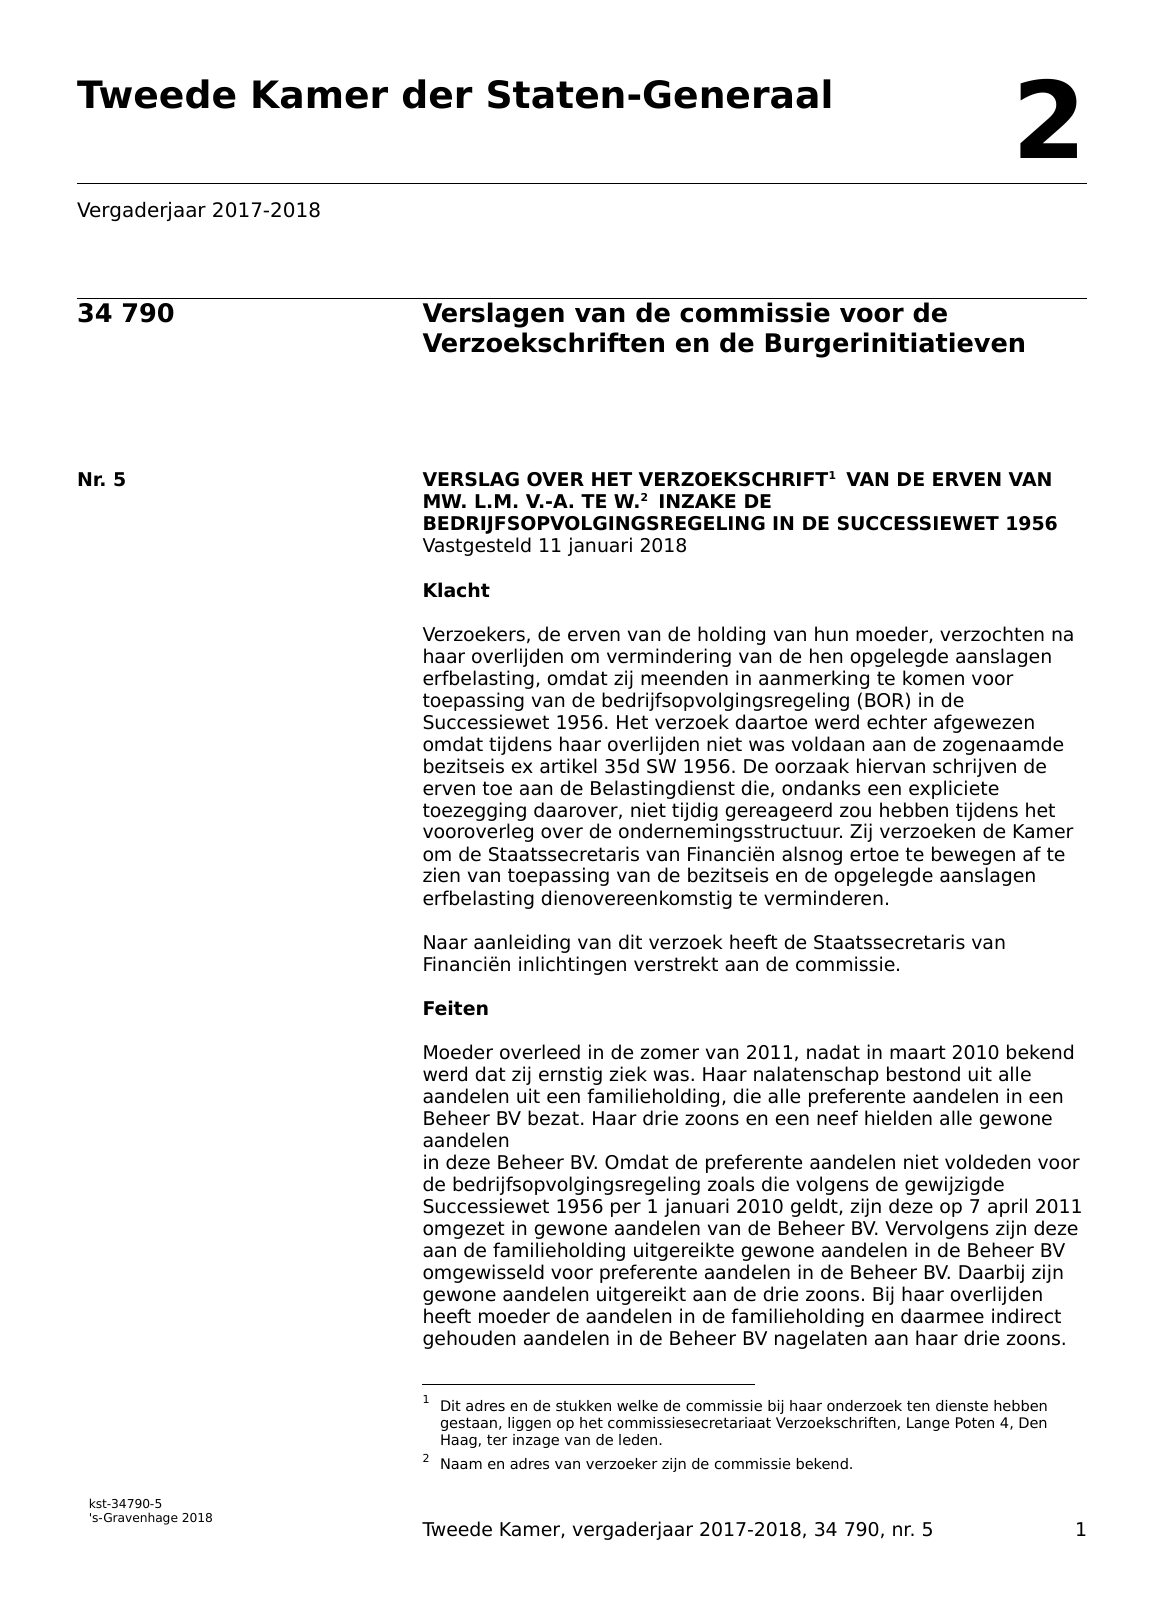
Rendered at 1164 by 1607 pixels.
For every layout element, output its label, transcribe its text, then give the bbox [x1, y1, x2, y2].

table_header Tweede Kamer der Staten-Generaal [77, 59, 886, 183]
text Moeder overleed in de zomer van 2011, nadat in maart 2010 bekend werd dat zij ernstig ziek was. Haar nalatenschap bestond uit alle aandelen uit een familieholding, die alle preferente aandelen in een Beheer BV bezat. Haar drie zoons en een neef hielden alle gewone aandelen [422, 1042, 1087, 1152]
text kst-34790-5 [88, 1497, 323, 1511]
text Verzoekers, de erven van de holding van hun moeder, verzochten na haar overlijden om vermindering van de hen opgelegde aanslagen erfbelasting, omdat zij meenden in aanmerking te komen voor toepassing van de bedrijfsopvolgingsregeling (BOR) in de Successiewet 1956. Het verzoek daartoe werd echter afgewezen omdat tijdens haar overlijden niet was voldaan aan de zogenaamde bezitseis ex artikel 35d SW 1956. De oorzaak hiervan schrijven de erven toe aan de Belastingdienst die, ondanks een expliciete toezegging daarover, niet tijdig gereageerd zou hebben tijdens het vooroverleg over de ondernemingsstructuur. Zij verzoeken de Kamer om de Staatssecretaris van Financiën alsnog ertoe te bewegen af te zien van toepassing van de bezitseis en de opgelegde aanslagen erfbelasting dienovereenkomstig te verminderen. [422, 624, 1087, 909]
table_header 2 [886, 59, 1087, 183]
subtitle Feiten [422, 998, 1087, 1020]
text Vastgesteld 11 januari 2018 [422, 535, 1087, 557]
text Naar aanleiding van dit verzoek heeft de Staatssecretaris van Financiën inlichtingen verstrekt aan de commissie. [422, 932, 1087, 976]
subtitle Nr. 5 VERSLAG OVER HET VERZOEKSCHRIFT VAN DE ERVEN VAN MW. L.M. V.-A. TE W. INZAKE DE BEDRIJFSOPVOLGINGSREGELING IN DE SUCCESSIEWET 1956 [77, 469, 1087, 535]
table_cell Vergaderjaar 2017-2018 [77, 184, 1087, 298]
subtitle 34 790 Verslagen van de commissie voor de Verzoekschriften en de Burgerinitiatieven [77, 299, 1087, 358]
subtitle Klacht [422, 579, 1087, 601]
text 's-Gravenhage 2018 [88, 1511, 323, 1525]
text Dit adres en de stukken welke de commissie bij haar onderzoek ten dienste hebben gestaan, liggen op het commissiesecretariaat Verzoekschriften, Lange Poten 4, Den Haag, ter inzage van de leden. [422, 1393, 1087, 1449]
text in deze Beheer BV. Omdat de preferente aandelen niet voldeden voor de bedrijfsopvolgingsregeling zoals die volgens de gewijzigde Successiewet 1956 per 1 januari 2010 geldt, zijn deze op 7 april 2011 omgezet in gewone aandelen van de Beheer BV. Vervolgens zijn deze aan de familieholding uitgereikte gewone aandelen in de Beheer BV omgewisseld voor preferente aandelen in de Beheer BV. Daarbij zijn gewone aandelen uitgereikt aan de drie zoons. Bij haar overlijden heeft moeder de aandelen in de familieholding en daarmee indirect gehouden aandelen in de Beheer BV nagelaten aan haar drie zoons. [422, 1152, 1087, 1349]
text Naam en adres van verzoeker zijn de commissie bekend. [422, 1452, 1087, 1474]
